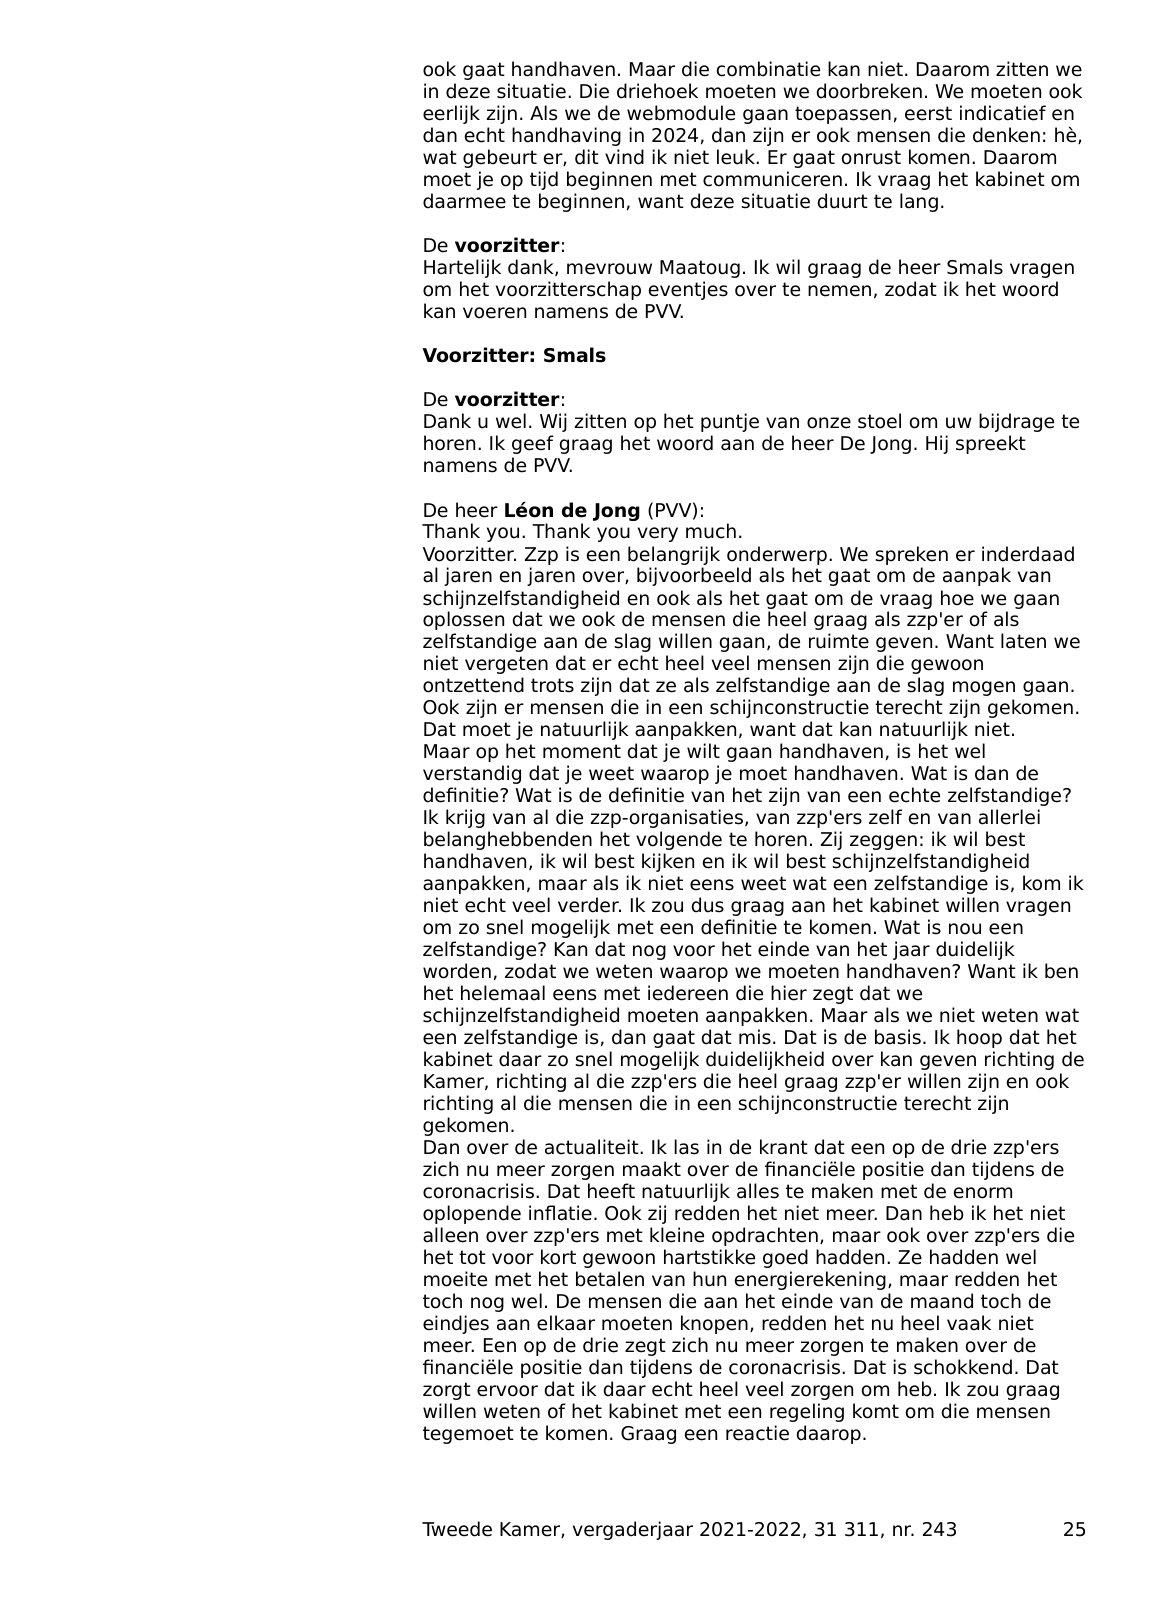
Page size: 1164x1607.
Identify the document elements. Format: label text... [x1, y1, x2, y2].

text De heer Léon de Jong (PVV): [422, 499, 1087, 521]
text Dank u wel. Wij zitten op het puntje van onze stoel om uw bijdrage te horen. Ik geef graag het woord aan de heer De Jong. Hij spreekt namens de PVV. [422, 411, 1087, 477]
text Thank you. Thank you very much. [422, 521, 1087, 543]
subtitle Voorzitter: Smals [422, 345, 1087, 367]
text Maar op het moment dat je wilt gaan handhaven, is het wel verstandig dat je weet waarop je moet handhaven. Wat is dan de definitie? Wat is de definitie van het zijn van een echte zelfstandige? Ik krijg van al die zzp-organisaties, van zzp'ers zelf en van allerlei belanghebbenden het volgende te horen. Zij zeggen: ik wil best handhaven, ik wil best kijken en ik wil best schijnzelfstandigheid aanpakken, maar als ik niet eens weet wat een zelfstandige is, kom ik niet echt veel verder. Ik zou dus graag aan het kabinet willen vragen om zo snel mogelijk met een definitie te komen. Wat is nou een zelfstandige? Kan dat nog voor het einde van het jaar duidelijk worden, zodat we weten waarop we moeten handhaven? Want ik ben het helemaal eens met iedereen die hier zegt dat we schijnzelfstandigheid moeten aanpakken. Maar als we niet weten wat een zelfstandige is, dan gaat dat mis. Dat is de basis. Ik hoop dat het kabinet daar zo snel mogelijk duidelijkheid over kan geven richting de Kamer, richting al die zzp'ers die heel graag zzp'er willen zijn en ook richting al die mensen die in een schijnconstructie terecht zijn gekomen. [422, 741, 1087, 1137]
text De voorzitter: [422, 235, 1087, 257]
text De voorzitter: [422, 389, 1087, 411]
text Voorzitter. Zzp is een belangrijk onderwerp. We spreken er inderdaad al jaren en jaren over, bijvoorbeeld als het gaat om de aanpak van schijnzelfstandigheid en ook als het gaat om de vraag hoe we gaan oplossen dat we ook de mensen die heel graag als zzp'er of als zelfstandige aan de slag willen gaan, de ruimte geven. Want laten we niet vergeten dat er echt heel veel mensen zijn die gewoon ontzettend trots zijn dat ze als zelfstandige aan de slag mogen gaan. Ook zijn er mensen die in een schijnconstructie terecht zijn gekomen. Dat moet je natuurlijk aanpakken, want dat kan natuurlijk niet. [422, 543, 1087, 741]
text Dan over de actualiteit. Ik las in de krant dat een op de drie zzp'ers zich nu meer zorgen maakt over de financiële positie dan tijdens de coronacrisis. Dat heeft natuurlijk alles te maken met de enorm oplopende inflatie. Ook zij redden het niet meer. Dan heb ik het niet alleen over zzp'ers met kleine opdrachten, maar ook over zzp'ers die het tot voor kort gewoon hartstikke goed hadden. Ze hadden wel moeite met het betalen van hun energierekening, maar redden het toch nog wel. De mensen die aan het einde van de maand toch de eindjes aan elkaar moeten knopen, redden het nu heel vaak niet meer. Een op de drie zegt zich nu meer zorgen te maken over de financiële positie dan tijdens de coronacrisis. Dat is schokkend. Dat zorgt ervoor dat ik daar echt heel veel zorgen om heb. Ik zou graag willen weten of het kabinet met een regeling komt om die mensen tegemoet te komen. Graag een reactie daarop. [422, 1137, 1087, 1444]
text ook gaat handhaven. Maar die combinatie kan niet. Daarom zitten we in deze situatie. Die driehoek moeten we doorbreken. We moeten ook eerlijk zijn. Als we de webmodule gaan toepassen, eerst indicatief en dan echt handhaving in 2024, dan zijn er ook mensen die denken: hè, wat gebeurt er, dit vind ik niet leuk. Er gaat onrust komen. Daarom moet je op tijd beginnen met communiceren. Ik vraag het kabinet om daarmee te beginnen, want deze situatie duurt te lang. [422, 59, 1087, 213]
text Hartelijk dank, mevrouw Maatoug. Ik wil graag de heer Smals vragen om het voorzitterschap eventjes over te nemen, zodat ik het woord kan voeren namens de PVV. [422, 257, 1087, 323]
